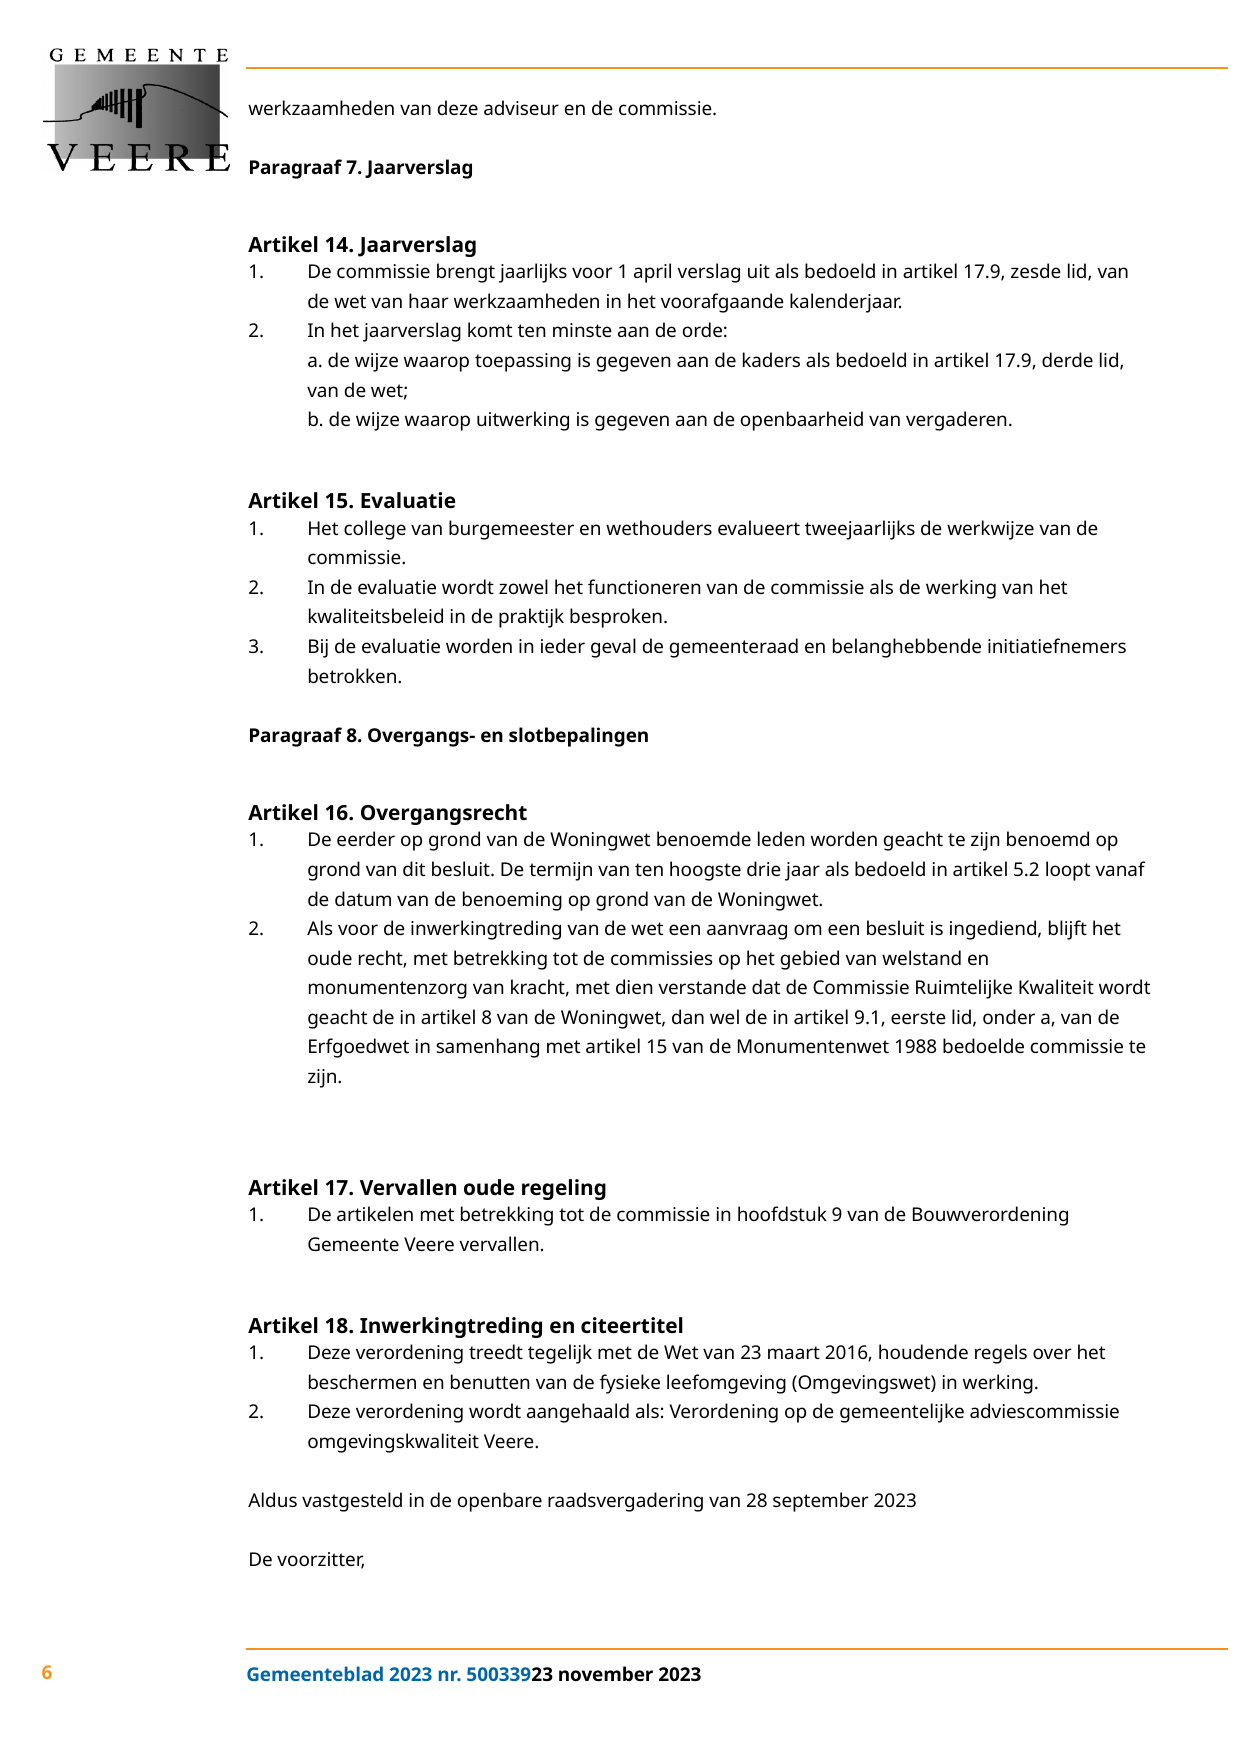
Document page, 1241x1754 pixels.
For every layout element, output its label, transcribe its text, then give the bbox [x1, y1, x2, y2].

list De artikelen met betrekking tot de commissie in hoofdstuk 9 van de Bouwverordening Gemeente Veere vervallen. [248, 1201, 1152, 1257]
text Artikel 15. Evaluatie [248, 486, 1152, 515]
list Deze verordening treedt tegelijk met de Wet van 23 maart 2016, houdende regels over het beschermen en benutten van de fysieke leefomgeving (Omgevingswet) in werking. [248, 1339, 1152, 1394]
list Bij de evaluatie worden in ieder geval de gemeenteraad en belanghebbende initiatiefnemers betrokken. [248, 633, 1152, 688]
text Artikel 17. Vervallen oude regeling [248, 1173, 1152, 1201]
text De voorzitter, [248, 1546, 1152, 1572]
list In het jaarverslag komt ten minste aan de orde: [248, 318, 1152, 343]
text Artikel 18. Inwerkingtreding en citeertitel [248, 1311, 1152, 1339]
list Het college van burgemeester en wethouders evalueert tweejaarlijks de werkwijze van de commissie. [248, 515, 1152, 570]
text Aldus vastgesteld in de openbare raadsvergadering van 28 september 2023 [248, 1487, 1152, 1513]
text Paragraaf 7. Jaarverslag [248, 154, 1152, 180]
list Deze verordening wordt aangehaald als: Verordening op de gemeentelijke adviescommissie omgevingskwaliteit Veere. [248, 1398, 1152, 1454]
list In de evaluatie wordt zowel het functioneren van de commissie als de werking van het kwaliteitsbeleid in de praktijk besproken. [248, 574, 1152, 629]
picture [41, 47, 231, 172]
list Als voor de inwerkingtreding van de wet een aanvraag om een besluit is ingediend, blijft het oude recht, met betrekking tot de commissies op het gebied van welstand en monumentenzorg van kracht, met dien verstande dat de Commissie Ruimtelijke Kwaliteit wordt geacht de in artikel 8 van de Woningwet, dan wel de in artikel 9.1, eerste lid, onder a, van de Erfgoedwet in samenhang met artikel 15 van de Monumentenwet 1988 bedoelde commissie te zijn. [248, 915, 1152, 1089]
text werkzaamheden van deze adviseur en de commissie. [248, 95, 1152, 121]
list De commissie brengt jaarlijks voor 1 april verslag uit als bedoeld in artikel 17.9, zesde lid, van de wet van haar werkzaamheden in het voorafgaande kalenderjaar. [248, 258, 1152, 314]
text Artikel 14. Jaarverslag [248, 230, 1152, 258]
list De eerder op grond van de Woningwet benoemde leden worden geacht te zijn benoemd op grond van dit besluit. De termijn van ten hoogste drie jaar als bedoeld in artikel 5.2 loopt vanaf de datum van de benoeming op grond van de Woningwet. [248, 827, 1152, 911]
text Paragraaf 8. Overgangs- en slotbepalingen [248, 722, 1152, 748]
text Artikel 16. Overgangsrecht [248, 798, 1152, 827]
list a. de wijze waarop toepassing is gegeven aan de kaders als bedoeld in artikel 17.9, derde lid, van de wet; [248, 347, 1152, 403]
list b. de wijze waarop uitwerking is gegeven aan de openbaarheid van vergaderen. [248, 406, 1152, 432]
